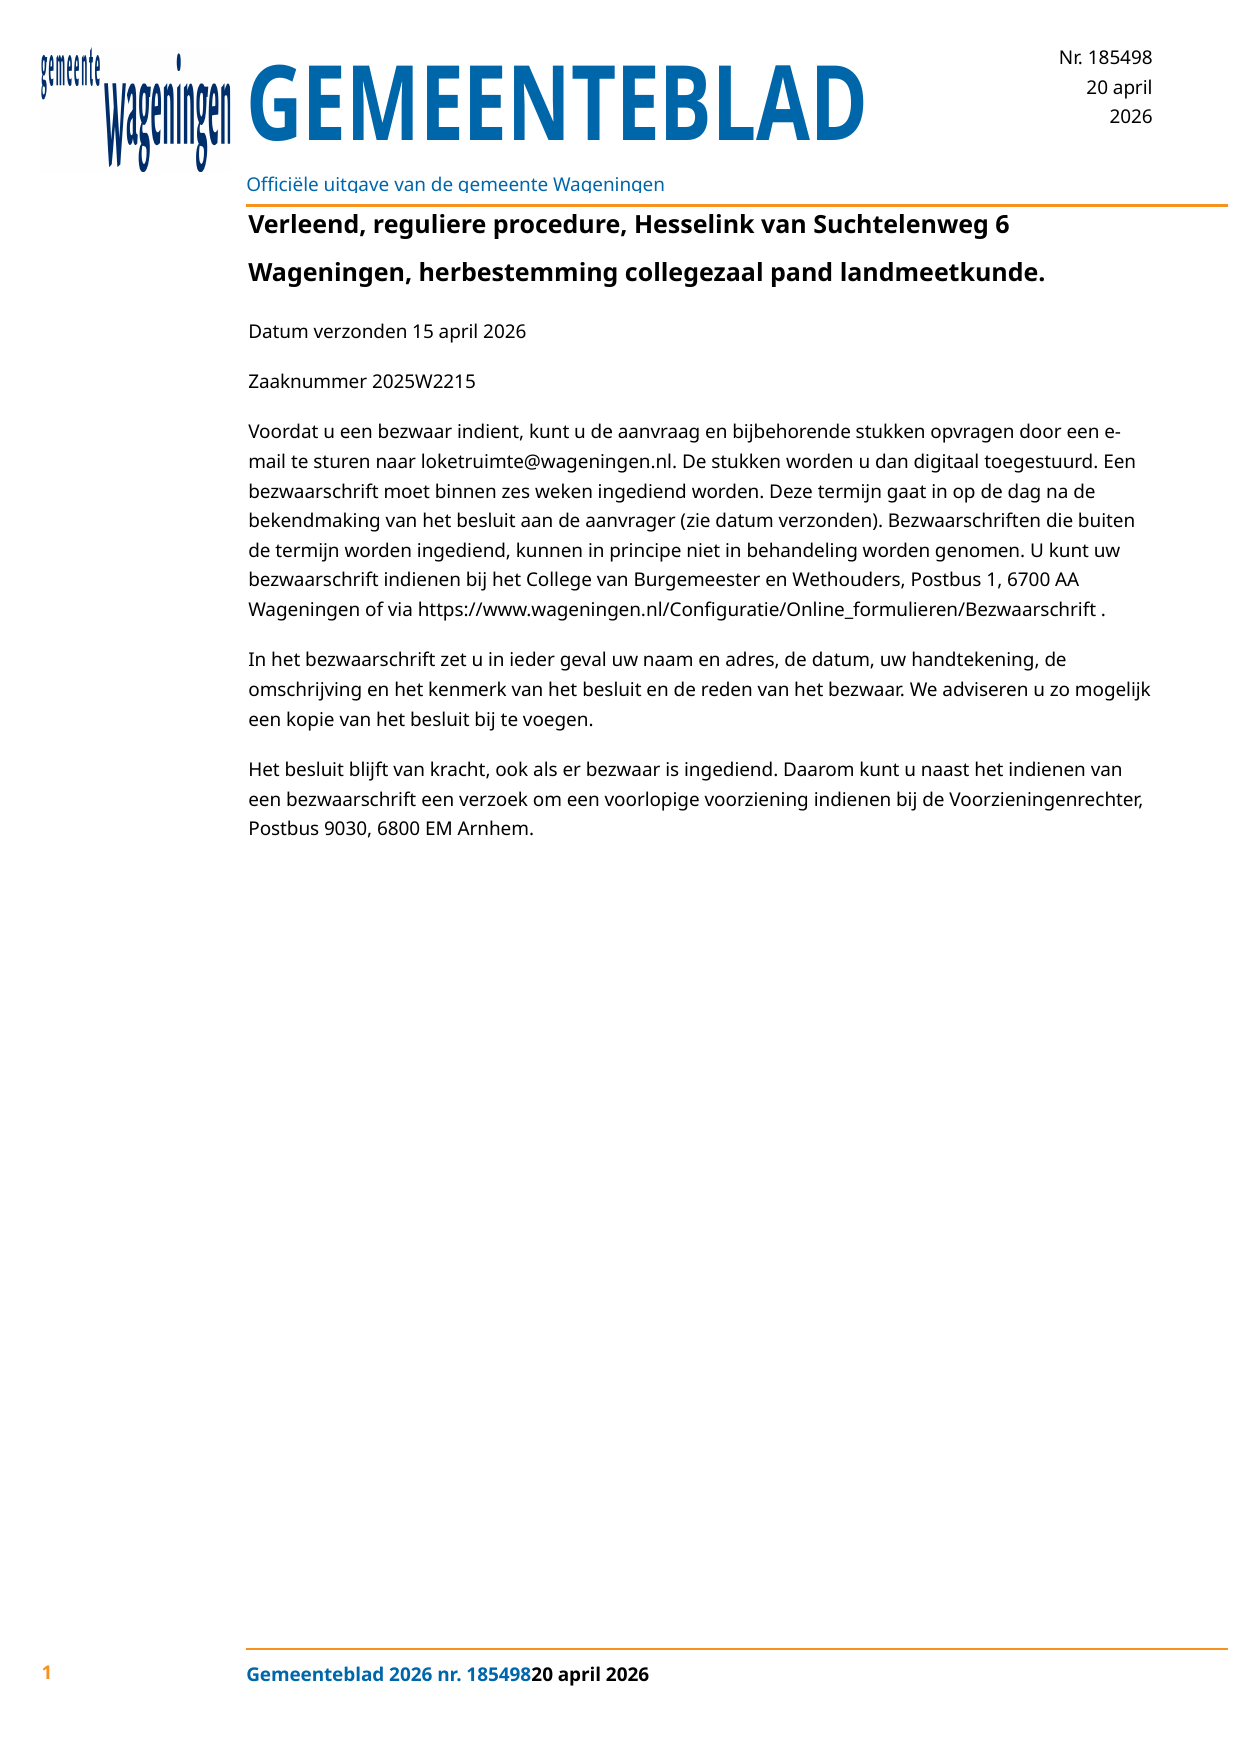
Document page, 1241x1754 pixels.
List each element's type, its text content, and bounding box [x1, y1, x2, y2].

text Voordat u een bezwaar indient, kunt u de aanvraag en bijbehorende stukken opvragen door een e-mail te sturen naar loketruimte@wageningen.nl. De stukken worden u dan digitaal toegestuurd. Een bezwaarschrift moet binnen zes weken ingediend worden. Deze termijn gaat in op de dag na de bekendmaking van het besluit aan de aanvrager (zie datum verzonden). Bezwaarschriften die buiten de termijn worden ingediend, kunnen in principe niet in behandeling worden genomen. U kunt uw bezwaarschrift indienen bij het College van Burgemeester en Wethouders, Postbus 1, 6700 AA Wageningen of via https://www.wageningen.nl/Configuratie/Online_formulieren/Bezwaarschrift . [248, 419, 1152, 622]
text Zaaknummer 2025W2215 [248, 368, 1152, 394]
picture [41, 47, 231, 172]
text Datum verzonden 15 april 2026 [248, 318, 1152, 344]
text Het besluit blijft van kracht, ook als er bezwaar is ingediend. Daarom kunt u naast het indienen van een bezwaarschrift een verzoek om een voorlopige voorziening indienen bij de Voorzieningenrechter, Postbus 9030, 6800 EM Arnhem. [248, 756, 1152, 841]
text In het bezwaarschrift zet u in ieder geval uw naam en adres, de datum, uw handtekening, de omschrijving en het kenmerk van het besluit en de reden van het bezwaar. We adviseren u zo mogelijk een kopie van het besluit bij te voegen. [248, 647, 1152, 732]
text Verleend, reguliere procedure, Hesselink van Suchtelenweg 6 Wageningen, herbestemming collegezaal pand landmeetkunde. [248, 207, 1152, 288]
